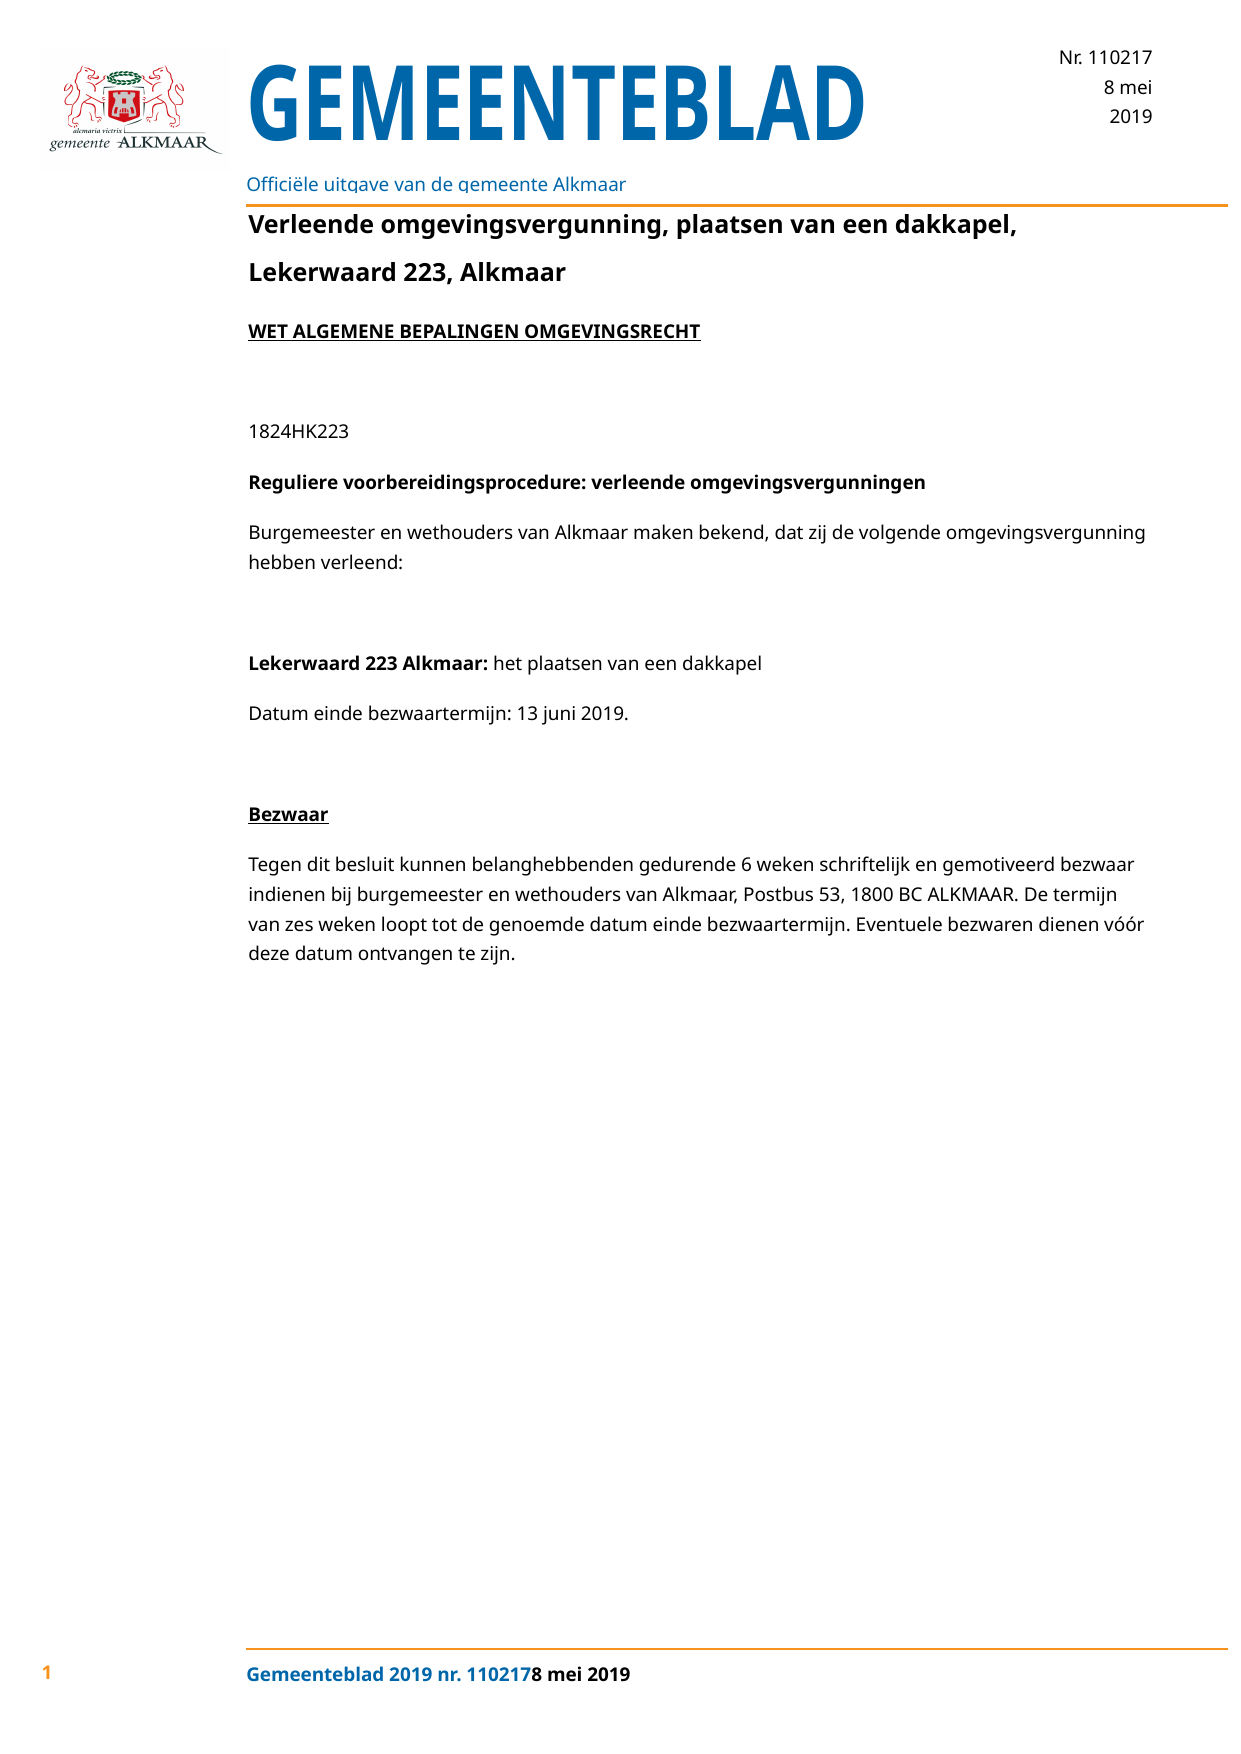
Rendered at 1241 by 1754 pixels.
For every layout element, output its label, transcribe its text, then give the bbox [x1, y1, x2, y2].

text Tegen dit besluit kunnen belanghebbenden gedurende 6 weken schriftelijk en gemotiveerd bezwaar indienen bij burgemeester en wethouders van Alkmaar, Postbus 53, 1800 BC ALKMAAR. De termijn van zes weken loopt tot de genoemde datum einde bezwaartermijn. Eventuele bezwaren dienen vóór deze datum ontvangen te zijn. [248, 852, 1152, 966]
text WET ALGEMENE BEPALINGEN OMGEVINGSRECHT [248, 318, 1152, 344]
text Datum einde bezwaartermijn: 13 juni 2019. [248, 700, 1152, 726]
text Verleende omgevingsvergunning, plaatsen van een dakkapel, Lekerwaard 223, Alkmaar [248, 207, 1152, 288]
text 1824HK223 [248, 419, 1152, 444]
picture [41, 47, 231, 172]
text Lekerwaard 223 Alkmaar: het plaatsen van een dakkapel [248, 650, 1152, 676]
text Bezwaar [248, 801, 1152, 827]
text Burgemeester en wethouders van Alkmaar maken bekend, dat zij de volgende omgevingsvergunning hebben verleend: [248, 519, 1152, 575]
text Reguliere voorbereidingsprocedure: verleende omgevingsvergunningen [248, 469, 1152, 495]
